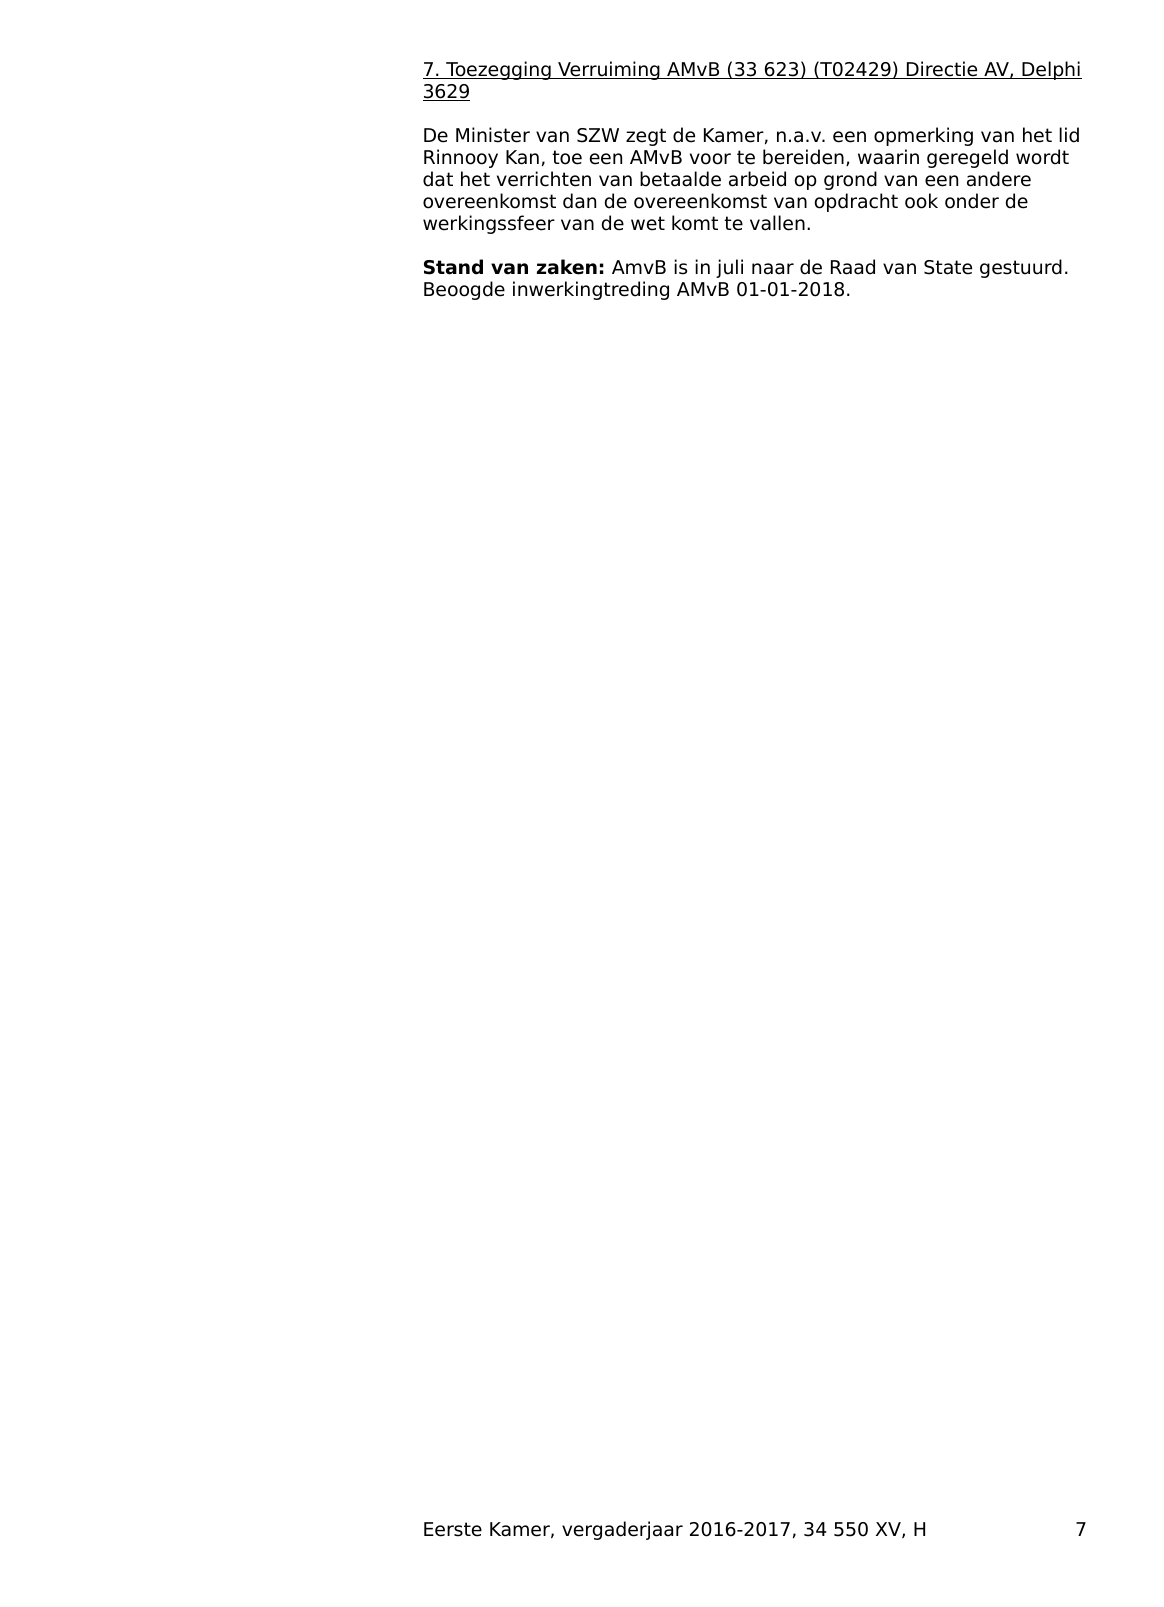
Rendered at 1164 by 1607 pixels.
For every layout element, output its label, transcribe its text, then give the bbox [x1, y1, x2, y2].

text Stand van zaken: AmvB is in juli naar de Raad van State gestuurd. Beoogde inwerkingtreding AMvB 01-01-2018. [422, 257, 1087, 301]
subtitle 7. Toezegging Verruiming AMvB (33 623) (T02429) Directie AV, Delphi 3629 [422, 59, 1087, 103]
text De Minister van SZW zegt de Kamer, n.a.v. een opmerking van het lid Rinnooy Kan, toe een AMvB voor te bereiden, waarin geregeld wordt dat het verrichten van betaalde arbeid op grond van een andere overeenkomst dan de overeenkomst van opdracht ook onder de werkingssfeer van de wet komt te vallen. [422, 125, 1087, 235]
